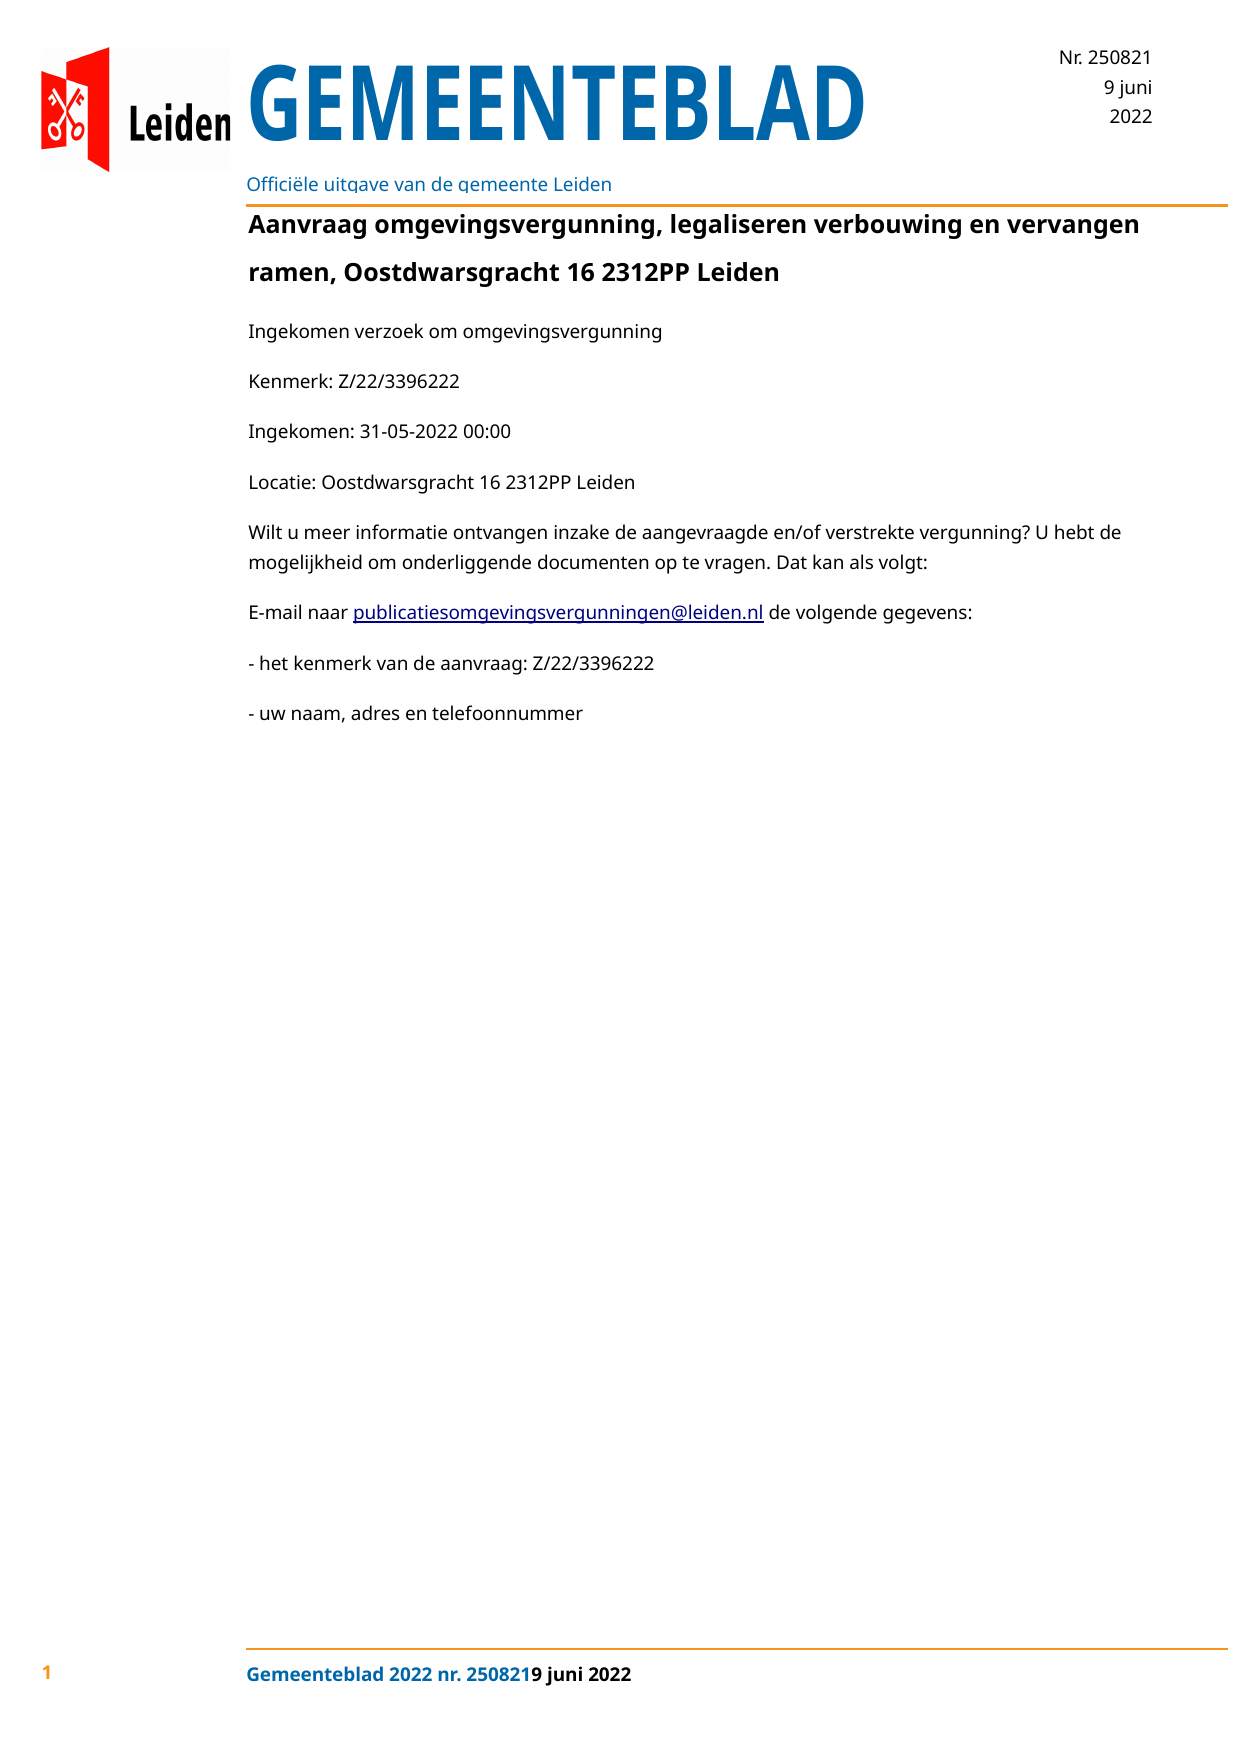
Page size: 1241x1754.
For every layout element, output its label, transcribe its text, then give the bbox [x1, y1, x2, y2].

text Ingekomen verzoek om omgevingsvergunning [248, 318, 1152, 344]
text Kenmerk: Z/22/3396222 [248, 368, 1152, 394]
text E-mail naar publicatiesomgevingsvergunningen@leiden.nl de volgende gegevens: [248, 599, 1152, 625]
text - uw naam, adres en telefoonnummer [248, 700, 1152, 726]
text Locatie: Oostdwarsgracht 16 2312PP Leiden [248, 469, 1152, 495]
text Ingekomen: 31-05-2022 00:00 [248, 419, 1152, 444]
text Wilt u meer informatie ontvangen inzake de aangevraagde en/of verstrekte vergunning? U hebt de mogelijkheid om onderliggende documenten op te vragen. Dat kan als volgt: [248, 519, 1152, 575]
text Aanvraag omgevingsvergunning, legaliseren verbouwing en vervangen ramen, Oostdwarsgracht 16 2312PP Leiden [248, 207, 1152, 288]
text - het kenmerk van de aanvraag: Z/22/3396222 [248, 650, 1152, 676]
picture [41, 47, 231, 172]
